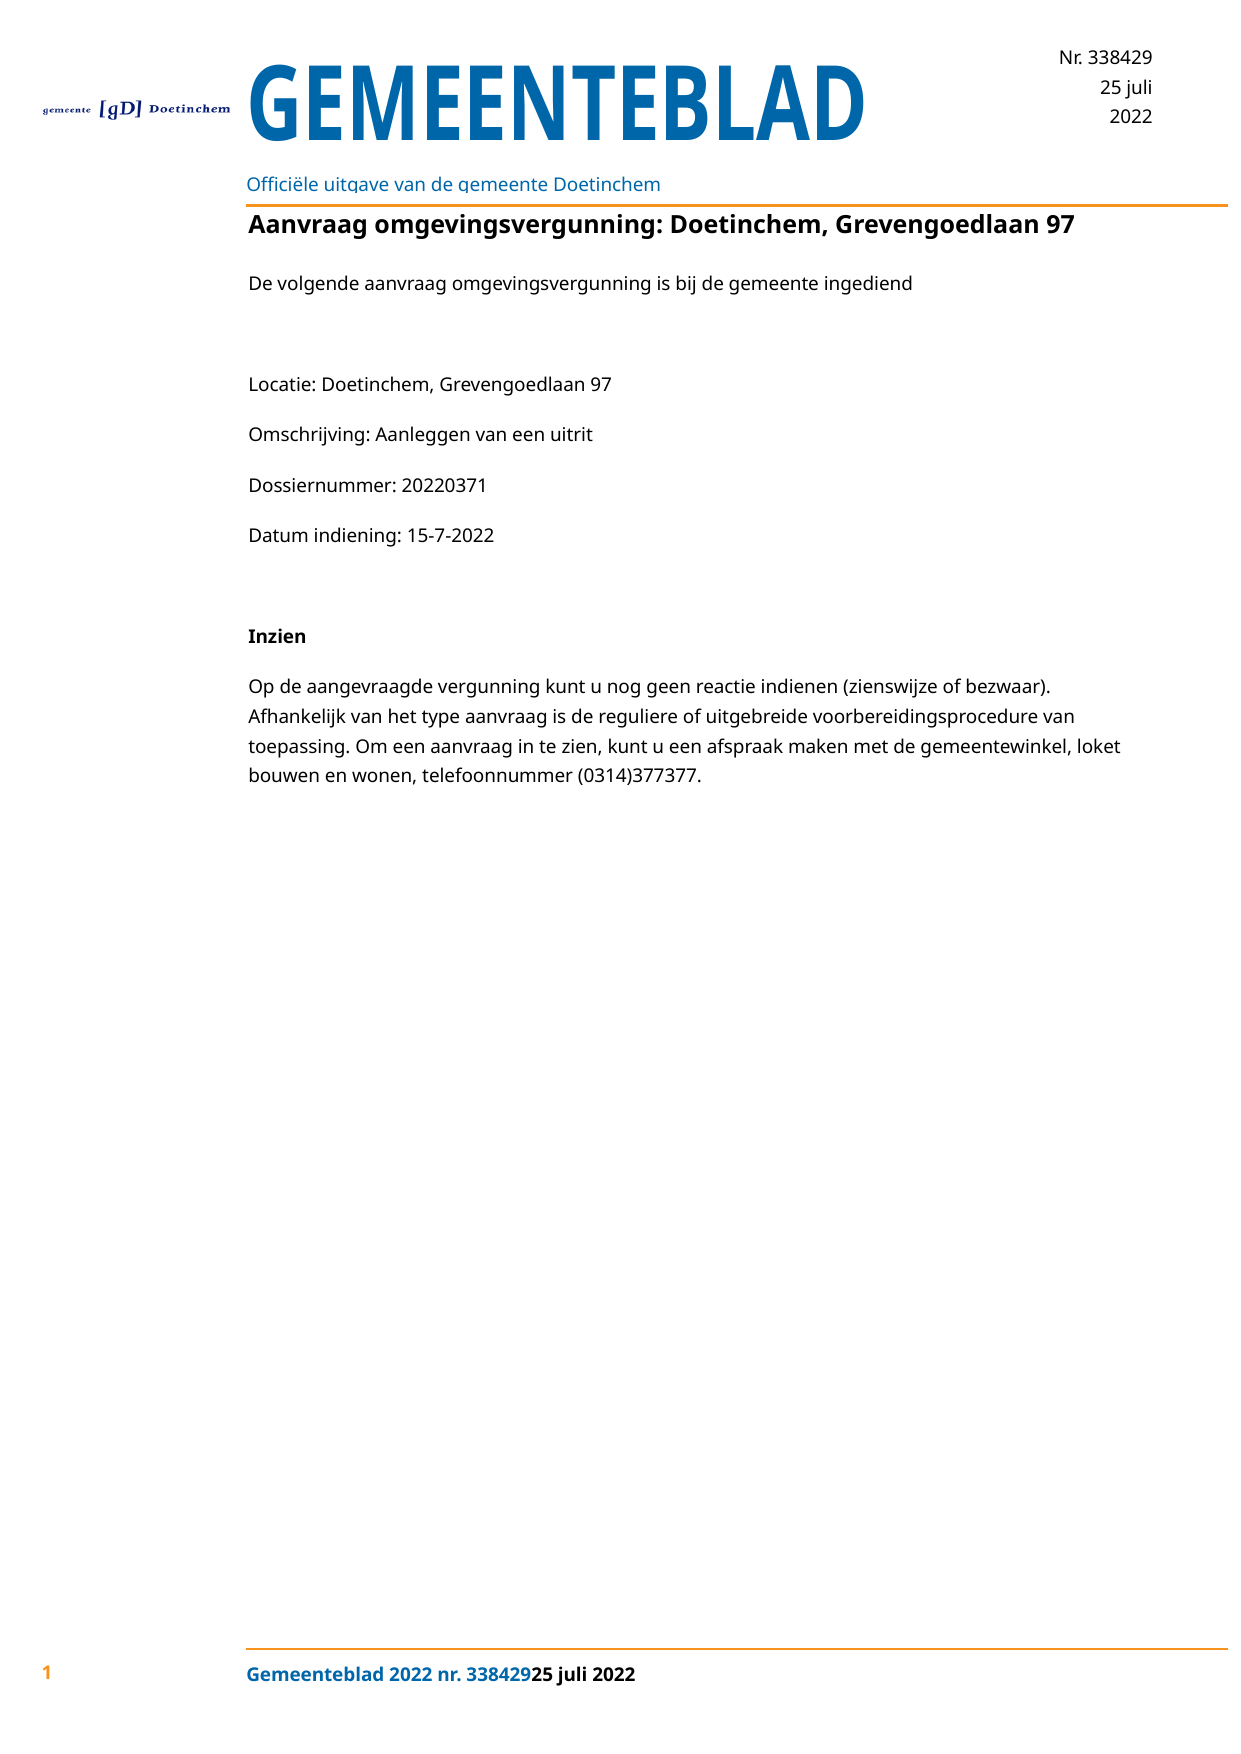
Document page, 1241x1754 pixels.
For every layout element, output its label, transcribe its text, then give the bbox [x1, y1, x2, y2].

text Datum indiening: 15-7-2022 [248, 522, 1152, 548]
text De volgende aanvraag omgevingsvergunning is bij de gemeente ingediend [248, 270, 1152, 296]
text Omschrijving: Aanleggen van een uitrit [248, 422, 1152, 447]
text Aanvraag omgevingsvergunning: Doetinchem, Grevengoedlaan 97 [248, 207, 1152, 241]
text Dossiernummer: 20220371 [248, 472, 1152, 498]
picture [41, 47, 231, 172]
text Inzien [248, 623, 1152, 649]
text Locatie: Doetinchem, Grevengoedlaan 97 [248, 371, 1152, 397]
text Op de aangevraagde vergunning kunt u nog geen reactie indienen (zienswijze of bezwaar). Afhankelijk van het type aanvraag is de reguliere of uitgebreide voorbereidingsprocedure van toepassing. Om een aanvraag in te zien, kunt u een afspraak maken met de gemeentewinkel, loket bouwen en wonen, telefoonnummer (0314)377377. [248, 674, 1152, 788]
